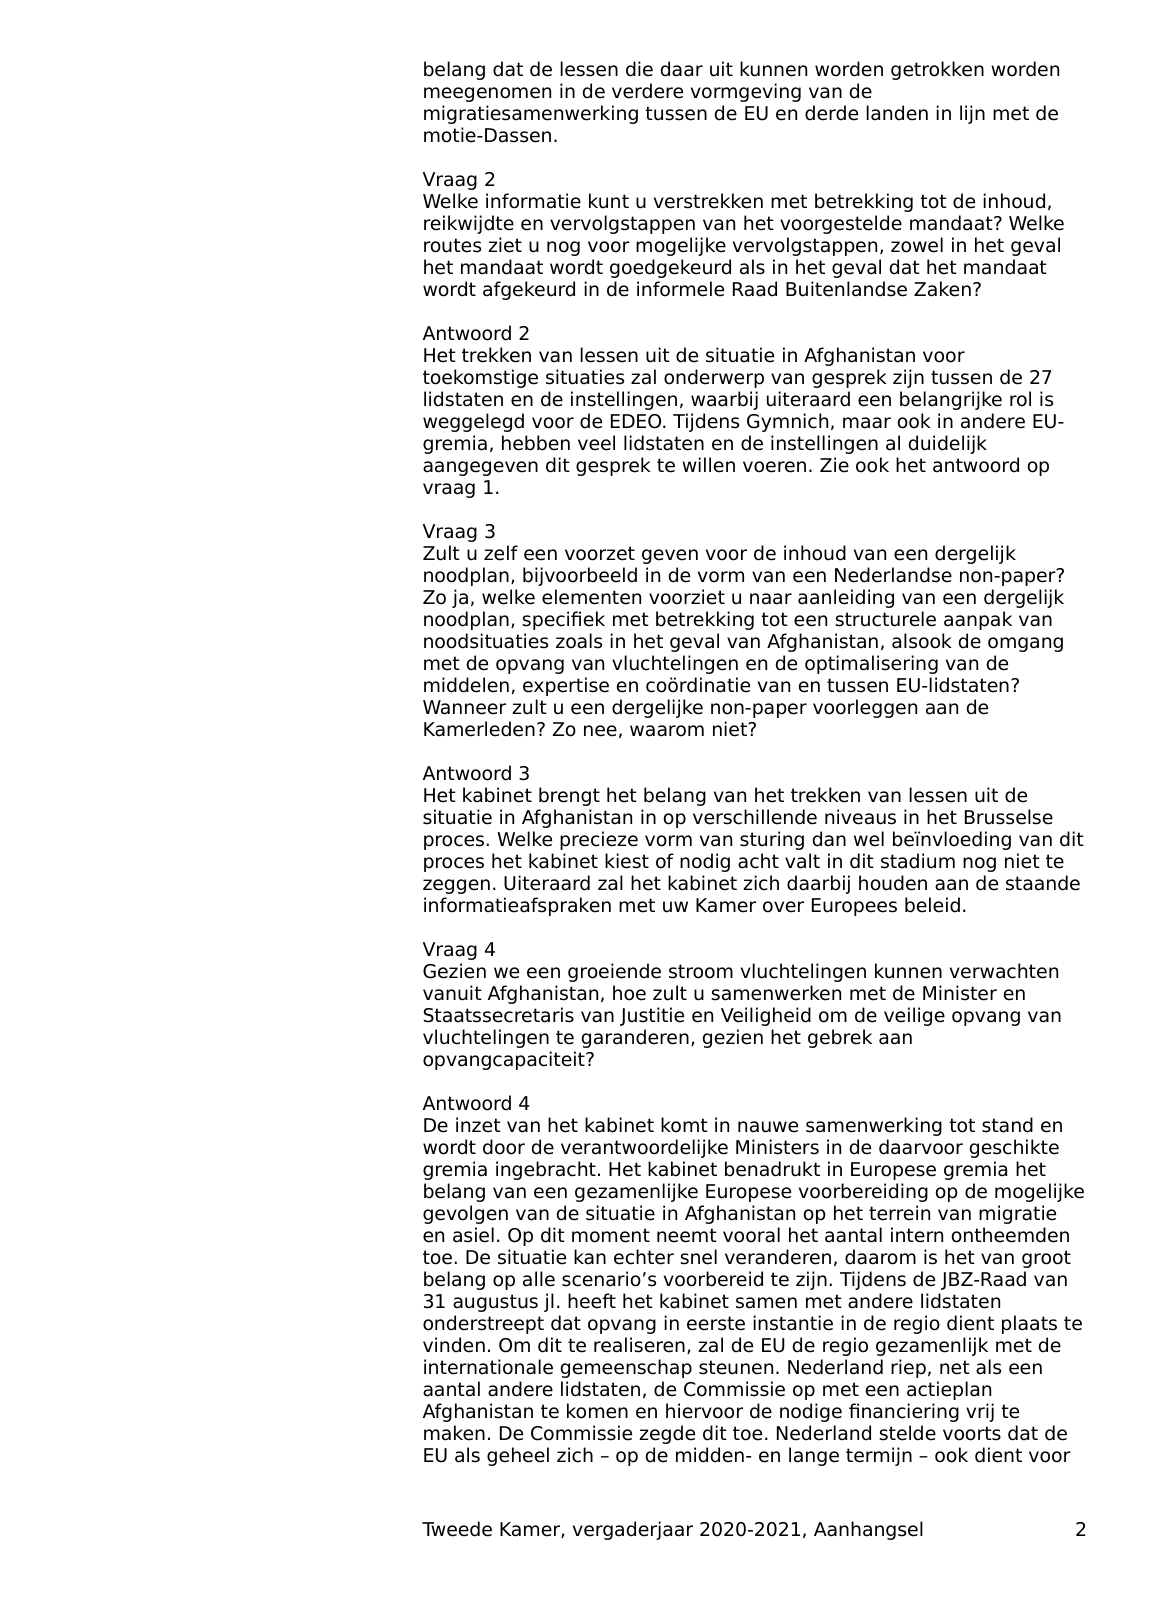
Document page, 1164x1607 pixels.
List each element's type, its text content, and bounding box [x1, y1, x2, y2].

text Het trekken van lessen uit de situatie in Afghanistan voor toekomstige situaties zal onderwerp van gesprek zijn tussen de 27 lidstaten en de instellingen, waarbij uiteraard een belangrijke rol is weggelegd voor de EDEO. Tijdens Gymnich, maar ook in andere EU-gremia, hebben veel lidstaten en de instellingen al duidelijk aangegeven dit gesprek te willen voeren. Zie ook het antwoord op vraag 1. [422, 345, 1087, 499]
text belang dat de lessen die daar uit kunnen worden getrokken worden meegenomen in de verdere vormgeving van de migratiesamenwerking tussen de EU en derde landen in lijn met de motie-Dassen. [422, 59, 1087, 147]
text Antwoord 4 [422, 1093, 1087, 1115]
text Vraag 2 [422, 169, 1087, 191]
text Het kabinet brengt het belang van het trekken van lessen uit de situatie in Afghanistan in op verschillende niveaus in het Brusselse proces. Welke precieze vorm van sturing dan wel beïnvloeding van dit proces het kabinet kiest of nodig acht valt in dit stadium nog niet te zeggen. Uiteraard zal het kabinet zich daarbij houden aan de staande informatieafspraken met uw Kamer over Europees beleid. [422, 785, 1087, 917]
text Antwoord 3 [422, 763, 1087, 785]
text Welke informatie kunt u verstrekken met betrekking tot de inhoud, reikwijdte en vervolgstappen van het voorgestelde mandaat? Welke routes ziet u nog voor mogelijke vervolgstappen, zowel in het geval het mandaat wordt goedgekeurd als in het geval dat het mandaat wordt afgekeurd in de informele Raad Buitenlandse Zaken? [422, 191, 1087, 301]
text Zult u zelf een voorzet geven voor de inhoud van een dergelijk noodplan, bijvoorbeeld in de vorm van een Nederlandse non-paper? Zo ja, welke elementen voorziet u naar aanleiding van een dergelijk noodplan, specifiek met betrekking tot een structurele aanpak van noodsituaties zoals in het geval van Afghanistan, alsook de omgang met de opvang van vluchtelingen en de optimalisering van de middelen, expertise en coördinatie van en tussen EU-lidstaten? Wanneer zult u een dergelijke non-paper voorleggen aan de Kamerleden? Zo nee, waarom niet? [422, 543, 1087, 741]
text De inzet van het kabinet komt in nauwe samenwerking tot stand en wordt door de verantwoordelijke Ministers in de daarvoor geschikte gremia ingebracht. Het kabinet benadrukt in Europese gremia het belang van een gezamenlijke Europese voorbereiding op de mogelijke gevolgen van de situatie in Afghanistan op het terrein van migratie en asiel. Op dit moment neemt vooral het aantal intern ontheemden toe. De situatie kan echter snel veranderen, daarom is het van groot belang op alle scenario’s voorbereid te zijn. Tijdens de JBZ-Raad van 31 augustus jl. heeft het kabinet samen met andere lidstaten onderstreept dat opvang in eerste instantie in de regio dient plaats te vinden. Om dit te realiseren, zal de EU de regio gezamenlijk met de internationale gemeenschap steunen. Nederland riep, net als een aantal andere lidstaten, de Commissie op met een actieplan Afghanistan te komen en hiervoor de nodige financiering vrij te maken. De Commissie zegde dit toe. Nederland stelde voorts dat de EU als geheel zich – op de midden- en lange termijn – ook dient voor [422, 1115, 1087, 1467]
text Gezien we een groeiende stroom vluchtelingen kunnen verwachten vanuit Afghanistan, hoe zult u samenwerken met de Minister en Staatssecretaris van Justitie en Veiligheid om de veilige opvang van vluchtelingen te garanderen, gezien het gebrek aan opvangcapaciteit? [422, 961, 1087, 1071]
text Vraag 4 [422, 939, 1087, 961]
text Vraag 3 [422, 521, 1087, 543]
text Antwoord 2 [422, 323, 1087, 345]
